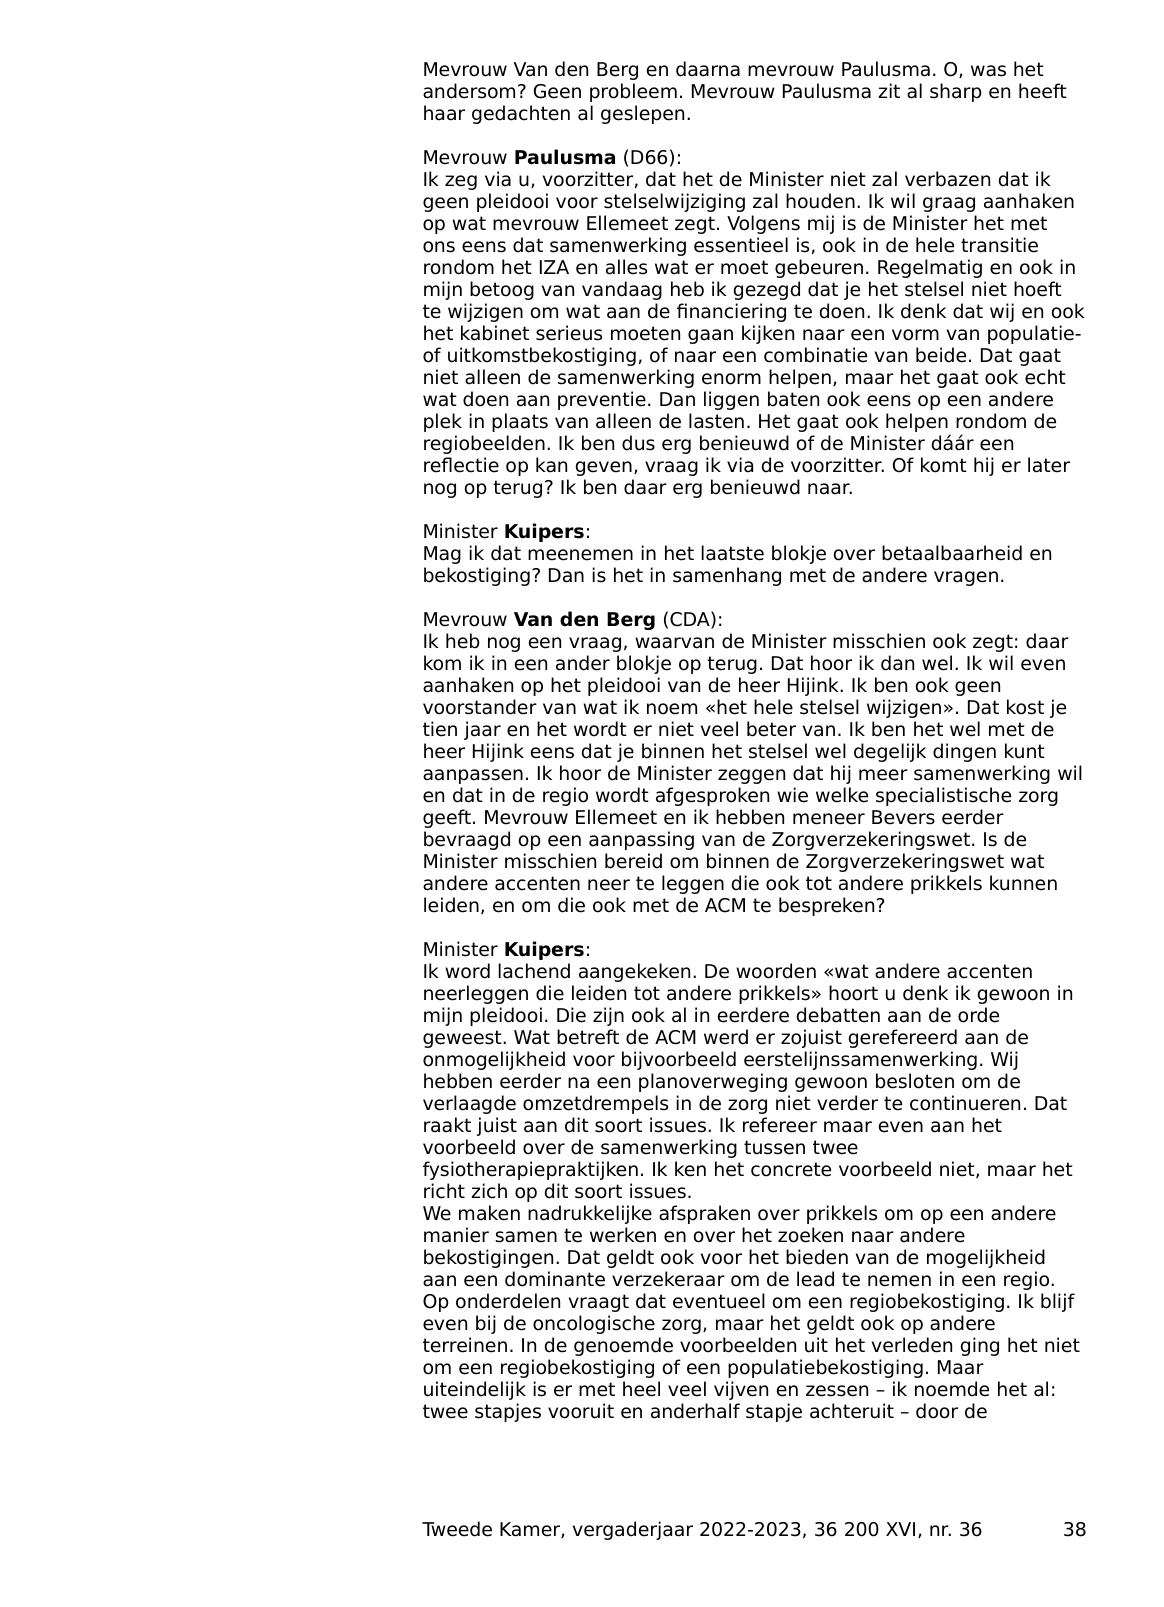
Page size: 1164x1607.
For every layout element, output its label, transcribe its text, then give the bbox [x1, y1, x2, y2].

text Minister Kuipers: [422, 521, 1087, 543]
text Ik heb nog een vraag, waarvan de Minister misschien ook zegt: daar kom ik in een ander blokje op terug. Dat hoor ik dan wel. Ik wil even aanhaken op het pleidooi van de heer Hijink. Ik ben ook geen voorstander van wat ik noem «het hele stelsel wijzigen». Dat kost je tien jaar en het wordt er niet veel beter van. Ik ben het wel met de heer Hijink eens dat je binnen het stelsel wel degelijk dingen kunt aanpassen. Ik hoor de Minister zeggen dat hij meer samenwerking wil en dat in de regio wordt afgesproken wie welke specialistische zorg geeft. Mevrouw Ellemeet en ik hebben meneer Bevers eerder bevraagd op een aanpassing van de Zorgverzekeringswet. Is de Minister misschien bereid om binnen de Zorgverzekeringswet wat andere accenten neer te leggen die ook tot andere prikkels kunnen leiden, en om die ook met de ACM te bespreken? [422, 631, 1087, 917]
text Mevrouw Van den Berg en daarna mevrouw Paulusma. O, was het andersom? Geen probleem. Mevrouw Paulusma zit al sharp en heeft haar gedachten al geslepen. [422, 59, 1087, 125]
text Minister Kuipers: [422, 939, 1087, 961]
text Mag ik dat meenemen in het laatste blokje over betaalbaarheid en bekostiging? Dan is het in samenhang met de andere vragen. [422, 543, 1087, 587]
text We maken nadrukkelijke afspraken over prikkels om op een andere manier samen te werken en over het zoeken naar andere bekostigingen. Dat geldt ook voor het bieden van de mogelijkheid aan een dominante verzekeraar om de lead te nemen in een regio. Op onderdelen vraagt dat eventueel om een regiobekostiging. Ik blijf even bij de oncologische zorg, maar het geldt ook op andere terreinen. In de genoemde voorbeelden uit het verleden ging het niet om een regiobekostiging of een populatiebekostiging. Maar uiteindelijk is er met heel veel vijven en zessen – ik noemde het al: twee stapjes vooruit en anderhalf stapje achteruit – door de [422, 1203, 1087, 1423]
text Mevrouw Paulusma (D66): [422, 147, 1087, 169]
text Ik word lachend aangekeken. De woorden «wat andere accenten neerleggen die leiden tot andere prikkels» hoort u denk ik gewoon in mijn pleidooi. Die zijn ook al in eerdere debatten aan de orde geweest. Wat betreft de ACM werd er zojuist gerefereerd aan de onmogelijkheid voor bijvoorbeeld eerstelijnssamenwerking. Wij hebben eerder na een planoverweging gewoon besloten om de verlaagde omzetdrempels in de zorg niet verder te continueren. Dat raakt juist aan dit soort issues. Ik refereer maar even aan het voorbeeld over de samenwerking tussen twee fysiotherapiepraktijken. Ik ken het concrete voorbeeld niet, maar het richt zich op dit soort issues. [422, 961, 1087, 1203]
text Ik zeg via u, voorzitter, dat het de Minister niet zal verbazen dat ik geen pleidooi voor stelselwijziging zal houden. Ik wil graag aanhaken op wat mevrouw Ellemeet zegt. Volgens mij is de Minister het met ons eens dat samenwerking essentieel is, ook in de hele transitie rondom het IZA en alles wat er moet gebeuren. Regelmatig en ook in mijn betoog van vandaag heb ik gezegd dat je het stelsel niet hoeft te wijzigen om wat aan de financiering te doen. Ik denk dat wij en ook het kabinet serieus moeten gaan kijken naar een vorm van populatie- of uitkomstbekostiging, of naar een combinatie van beide. Dat gaat niet alleen de samenwerking enorm helpen, maar het gaat ook echt wat doen aan preventie. Dan liggen baten ook eens op een andere plek in plaats van alleen de lasten. Het gaat ook helpen rondom de regiobeelden. Ik ben dus erg benieuwd of de Minister dáár een reflectie op kan geven, vraag ik via de voorzitter. Of komt hij er later nog op terug? Ik ben daar erg benieuwd naar. [422, 169, 1087, 499]
text Mevrouw Van den Berg (CDA): [422, 609, 1087, 631]
